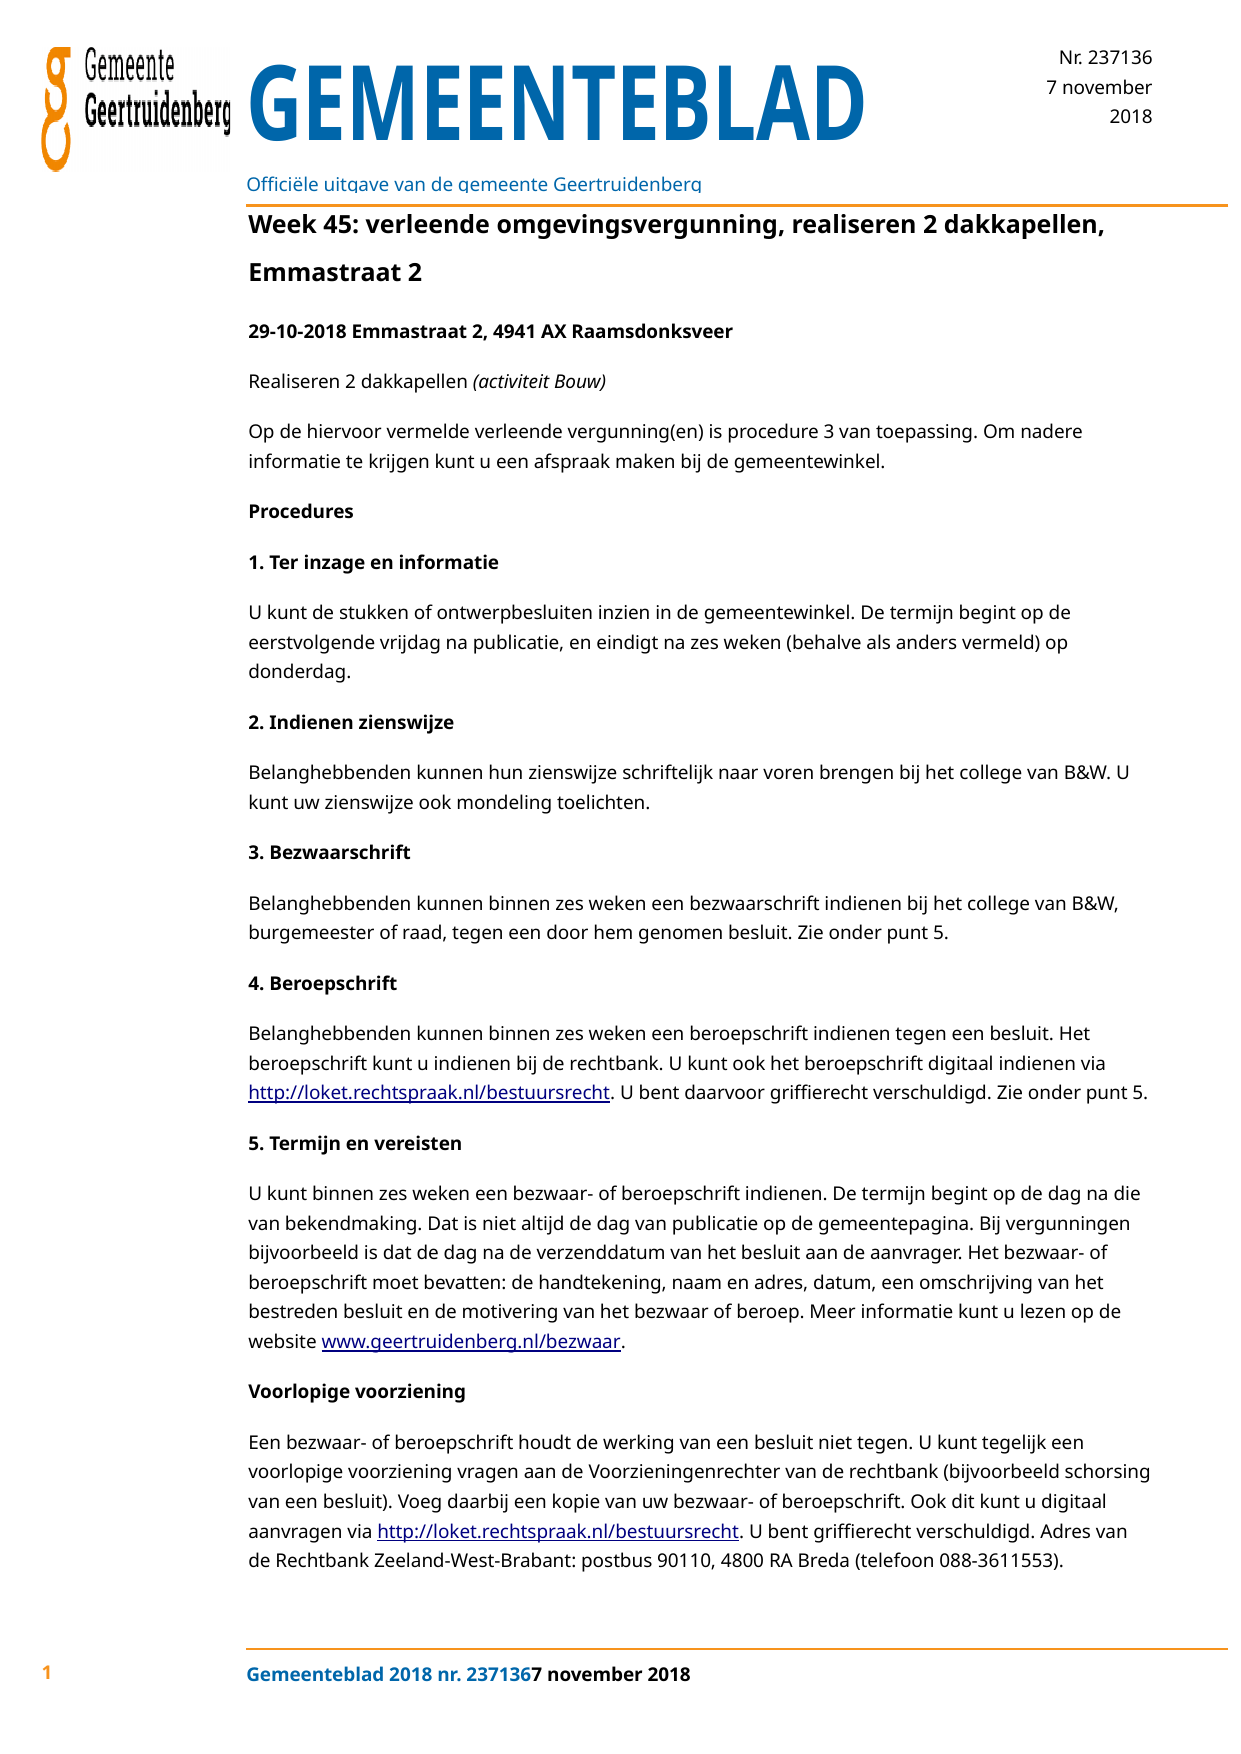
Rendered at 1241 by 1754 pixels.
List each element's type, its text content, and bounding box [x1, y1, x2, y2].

text Procedures [248, 499, 1152, 524]
text 4. Beroepschrift [248, 970, 1152, 996]
text 2. Indienen zienswijze [248, 709, 1152, 735]
text 3. Bezwaarschrift [248, 839, 1152, 865]
text Belanghebbenden kunnen hun zienswijze schriftelijk naar voren brengen bij het college van B&W. U kunt uw zienswijze ook mondeling toelichten. [248, 759, 1152, 815]
text U kunt binnen zes weken een bezwaar- of beroepschrift indienen. De termijn begint op de dag na die van bekendmaking. Dat is niet altijd de dag van publicatie op de gemeentepagina. Bij vergunningen bijvoorbeeld is dat de dag na de verzenddatum van het besluit aan de aanvrager. Het bezwaar- of beroepschrift moet bevatten: de handtekening, naam en adres, datum, een omschrijving van het bestreden besluit en de motivering van het bezwaar of beroep. Meer informatie kunt u lezen op de website www.geertruidenberg.nl/bezwaar. [248, 1180, 1152, 1354]
text Realiseren 2 dakkapellen (activiteit Bouw) [248, 368, 1152, 394]
text Belanghebbenden kunnen binnen zes weken een beroepschrift indienen tegen een besluit. Het beroepschrift kunt u indienen bij de rechtbank. U kunt ook het beroepschrift digitaal indienen via http://loket.rechtspraak.nl/bestuursrecht. U bent daarvoor griffierecht verschuldigd. Zie onder punt 5. [248, 1020, 1152, 1105]
text U kunt de stukken of ontwerpbesluiten inzien in de gemeentewinkel. De termijn begint op de eerstvolgende vrijdag na publicatie, en eindigt na zes weken (behalve als anders vermeld) op donderdag. [248, 599, 1152, 684]
text Op de hiervoor vermelde verleende vergunning(en) is procedure 3 van toepassing. Om nadere informatie te krijgen kunt u een afspraak maken bij de gemeentewinkel. [248, 419, 1152, 474]
text Week 45: verleende omgevingsvergunning, realiseren 2 dakkapellen, Emmastraat 2 [248, 207, 1152, 288]
text Voorlopige voorziening [248, 1379, 1152, 1404]
text Belanghebbenden kunnen binnen zes weken een bezwaarschrift indienen bij het college van B&W, burgemeester of raad, tegen een door hem genomen besluit. Zie onder punt 5. [248, 890, 1152, 945]
picture [41, 47, 231, 172]
text 1. Ter inzage en informatie [248, 549, 1152, 575]
text 5. Termijn en vereisten [248, 1130, 1152, 1156]
text 29-10-2018 Emmastraat 2, 4941 AX Raamsdonksveer [248, 318, 1152, 344]
text Een bezwaar- of beroepschrift houdt de werking van een besluit niet tegen. U kunt tegelijk een voorlopige voorziening vragen aan de Voorzieningenrechter van de rechtbank (bijvoorbeeld schorsing van een besluit). Voeg daarbij een kopie van uw bezwaar- of beroepschrift. Ook dit kunt u digitaal aanvragen via http://loket.rechtspraak.nl/bestuursrecht. U bent griffierecht verschuldigd. Adres van de Rechtbank Zeeland-West-Brabant: postbus 90110, 4800 RA Breda (telefoon 088-3611553). [248, 1429, 1152, 1573]
